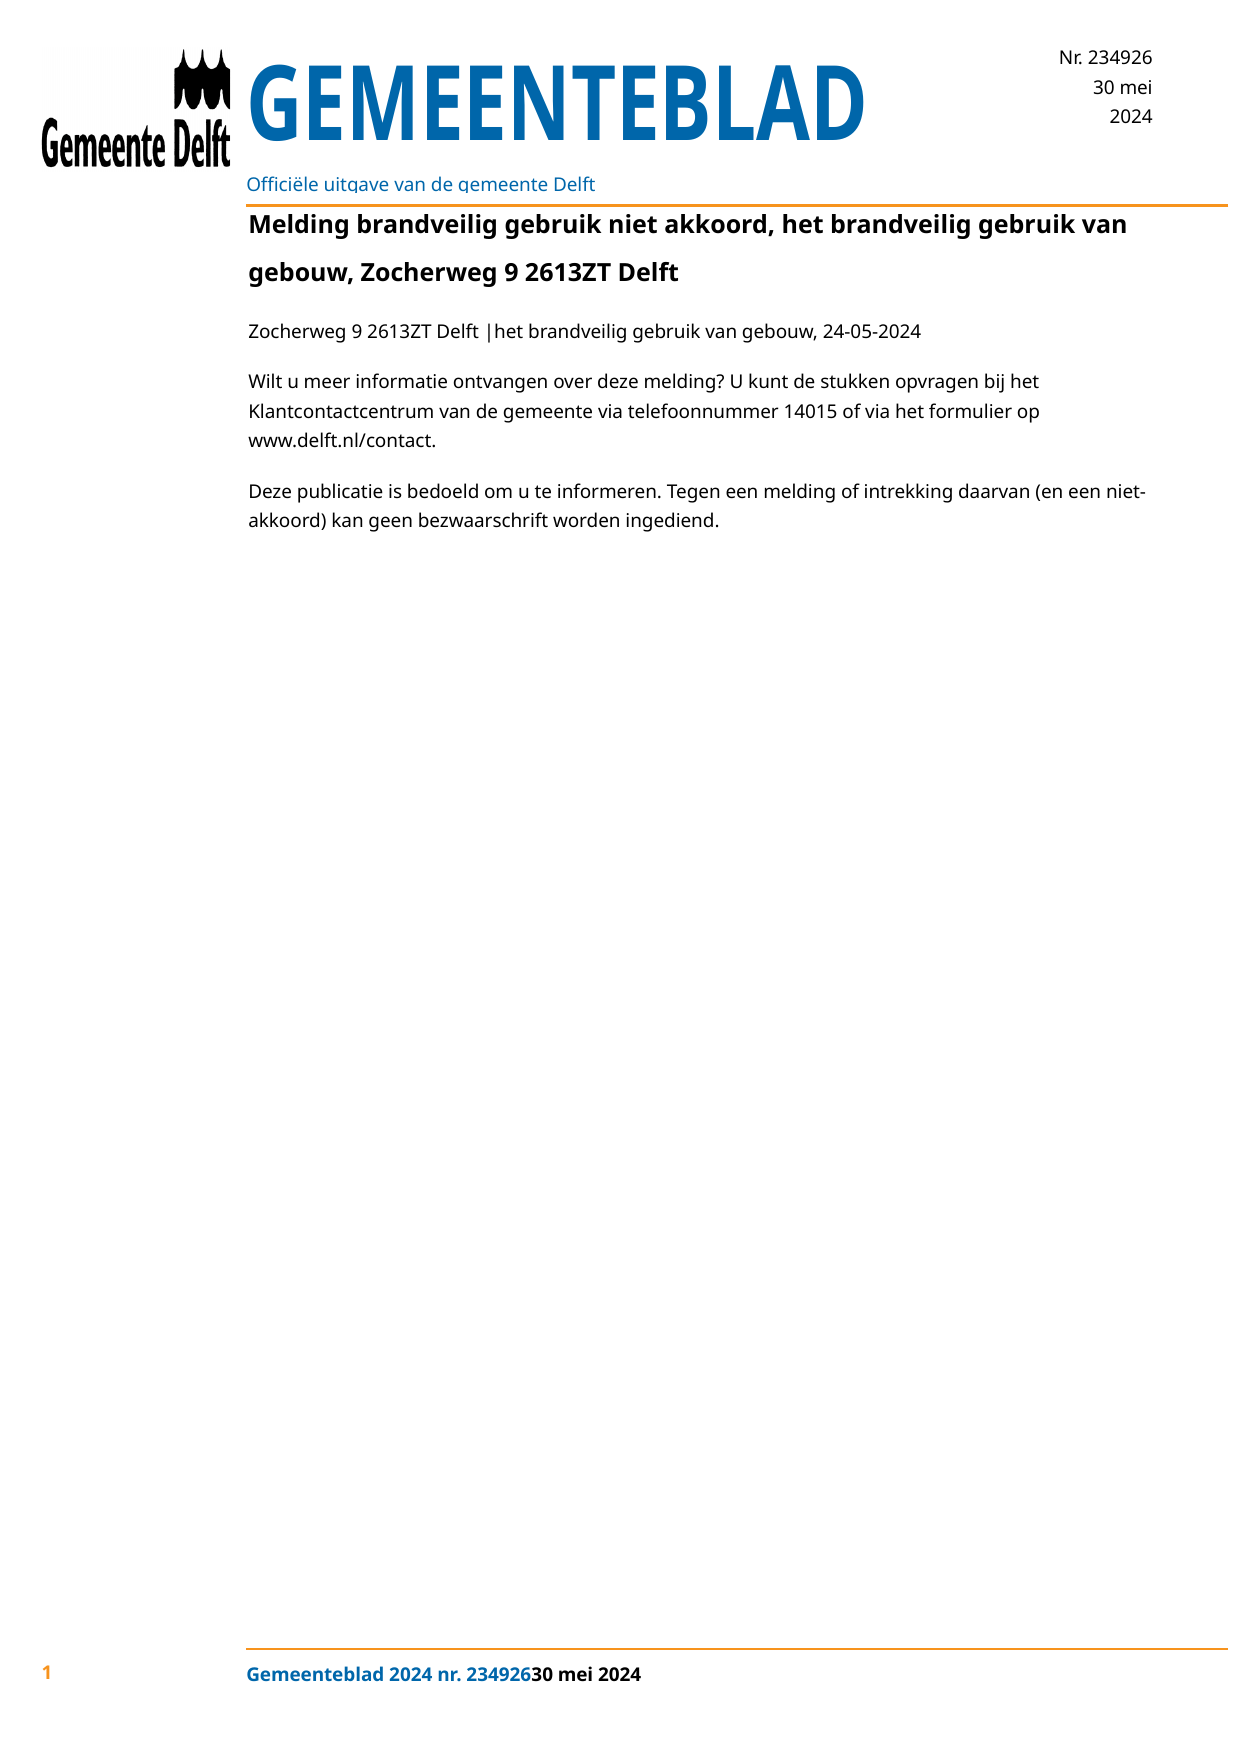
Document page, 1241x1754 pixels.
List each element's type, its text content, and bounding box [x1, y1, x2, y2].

text Melding brandveilig gebruik niet akkoord, het brandveilig gebruik van gebouw, Zocherweg 9 2613ZT Delft [248, 207, 1152, 288]
text Wilt u meer informatie ontvangen over deze melding? U kunt de stukken opvragen bij het Klantcontactcentrum van de gemeente via telefoonnummer 14015 of via het formulier op www.delft.nl/contact. [248, 368, 1152, 453]
text Deze publicatie is bedoeld om u te informeren. Tegen een melding of intrekking daarvan (en een niet-akkoord) kan geen bezwaarschrift worden ingediend. [248, 478, 1152, 533]
text Zocherweg 9 2613ZT Delft |het brandveilig gebruik van gebouw, 24-05-2024 [248, 318, 1152, 344]
picture [41, 47, 231, 172]
